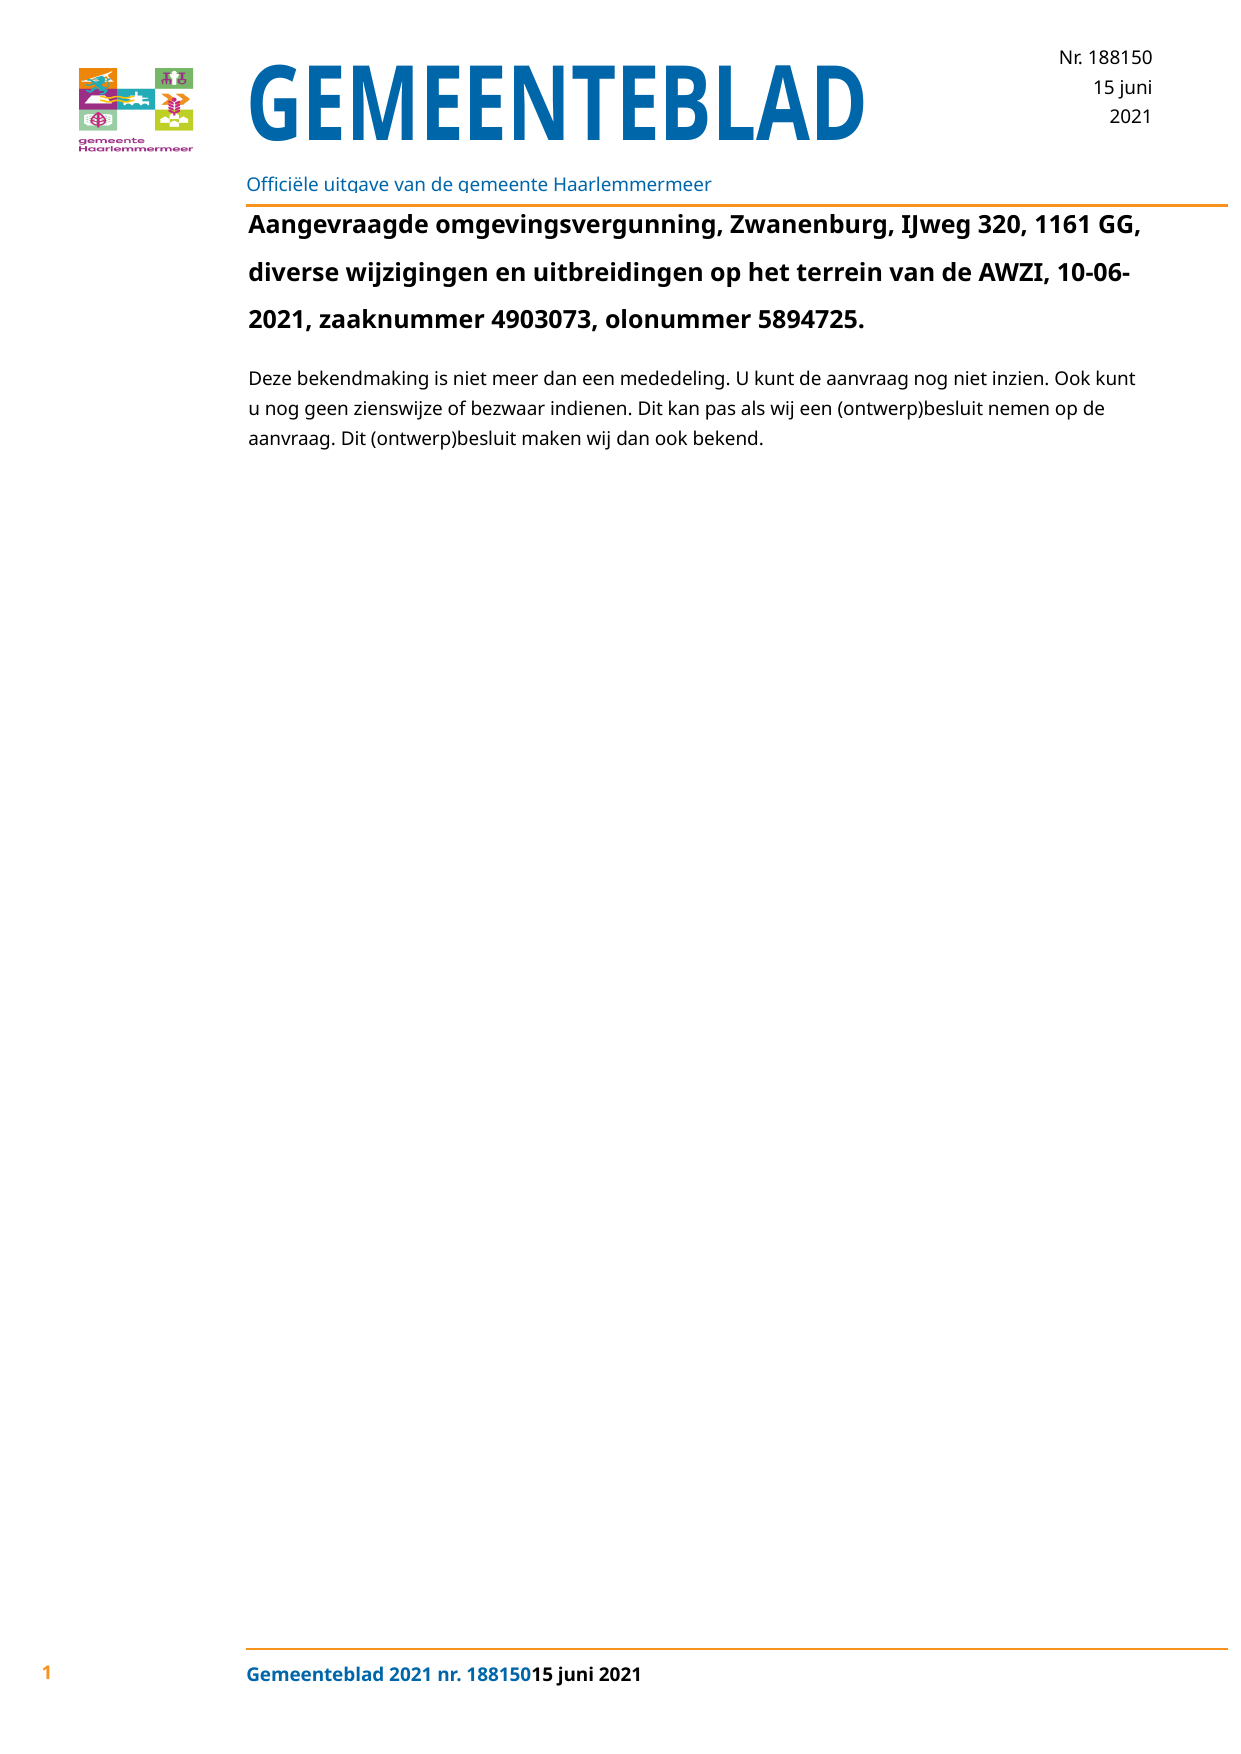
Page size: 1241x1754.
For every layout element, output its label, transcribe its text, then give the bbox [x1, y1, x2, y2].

text Aangevraagde omgevingsvergunning, Zwanenburg, IJweg 320, 1161 GG, diverse wijzigingen en uitbreidingen op het terrein van de AWZI, 10-06-2021, zaaknummer 4903073, olonummer 5894725. [248, 207, 1152, 336]
picture [41, 47, 231, 172]
text Deze bekendmaking is niet meer dan een mededeling. U kunt de aanvraag nog niet inzien. Ook kunt u nog geen zienswijze of bezwaar indienen. Dit kan pas als wij een (ontwerp)besluit nemen op de aanvraag. Dit (ontwerp)besluit maken wij dan ook bekend. [248, 366, 1152, 450]
